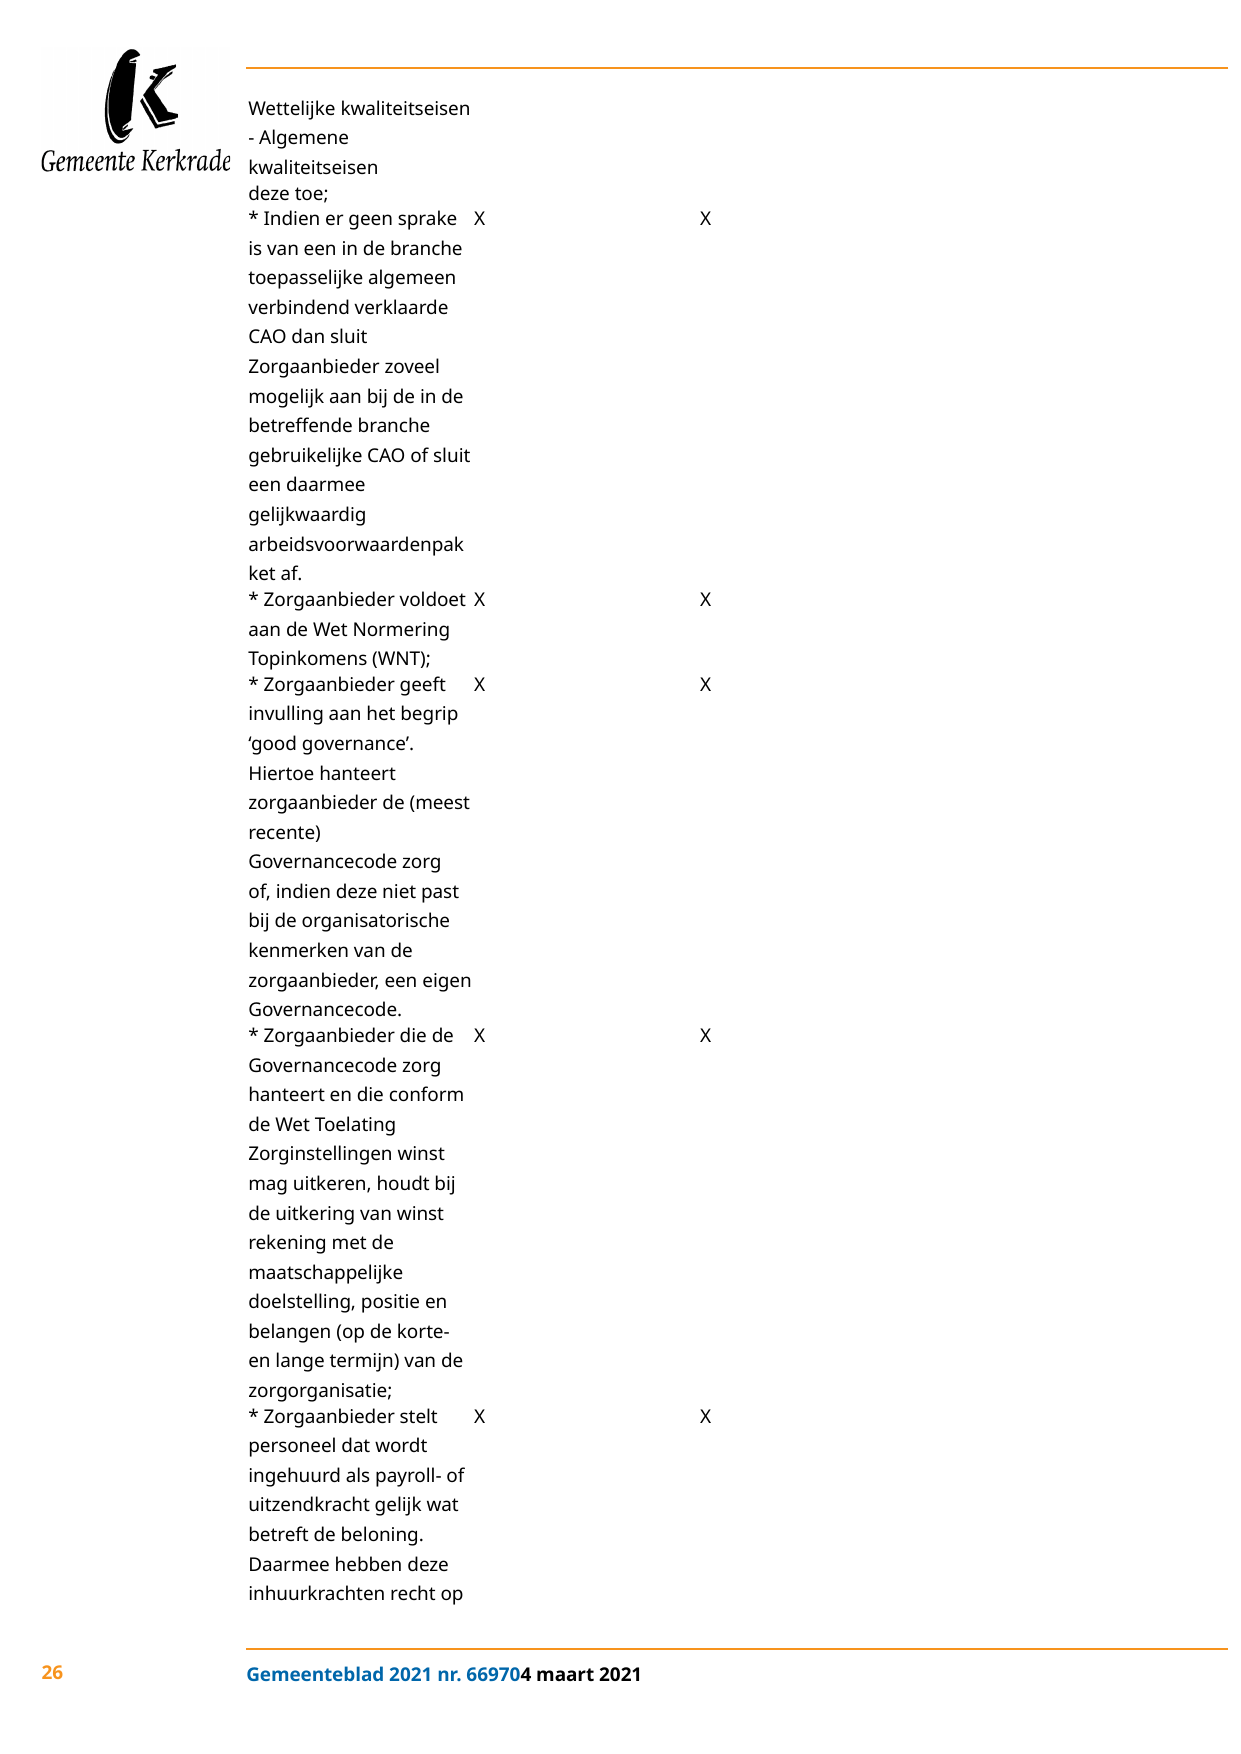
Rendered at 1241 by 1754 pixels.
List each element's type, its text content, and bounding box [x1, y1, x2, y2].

table_header [926, 95, 1152, 180]
table_cell * Zorgaanbieder die de Governancecode zorg hanteert en die conform de Wet Toelating Zorginstellingen winst mag uitkeren, houdt bij de uitkering van winst rekening met de maatschappelijke doelstelling, positie en belangen (op de korte- en lange termijn) van de zorgorganisatie; [248, 1022, 474, 1403]
table_cell [474, 180, 700, 205]
table_cell [926, 671, 1152, 1022]
table_cell [926, 205, 1152, 586]
table_cell [926, 586, 1152, 671]
table_cell * Zorgaanbieder stelt personeel dat wordt ingehuurd als payroll- of uitzendkracht gelijk wat betreft de beloning. Daarmee hebben deze inhuurkrachten recht op [248, 1403, 474, 1606]
table_cell deze toe; [248, 180, 474, 205]
table_cell [926, 1403, 1152, 1606]
table_cell * Indien er geen sprake is van een in de branche toepasselijke algemeen verbindend verklaarde CAO dan sluit Zorgaanbieder zoveel mogelijk aan bij de in de betreffende branche gebruikelijke CAO of sluit een daarmee gelijkwaardig arbeidsvoorwaardenpakket af. [248, 205, 474, 586]
table_header [700, 95, 926, 180]
table_cell X [474, 1022, 700, 1403]
table_cell X [474, 1403, 700, 1606]
table_cell * Zorgaanbieder geeft invulling aan het begrip ‘good governance’. Hiertoe hanteert zorgaanbieder de (meest recente) Governancecode zorg of, indien deze niet past bij de organisatorische kenmerken van de zorgaanbieder, een eigen Governancecode. [248, 671, 474, 1022]
table_cell [926, 180, 1152, 205]
table_cell X [700, 1403, 926, 1606]
table_cell X [700, 671, 926, 1022]
table_cell X [700, 205, 926, 586]
picture [41, 47, 231, 172]
table_cell * Zorgaanbieder voldoet aan de Wet Normering Topinkomens (WNT); [248, 586, 474, 671]
table_cell X [474, 586, 700, 671]
table_cell X [700, 586, 926, 671]
table_header [474, 95, 700, 180]
table_cell X [474, 671, 700, 1022]
table_cell [926, 1022, 1152, 1403]
table_header Wettelijke kwaliteitseisen - Algemene kwaliteitseisen [248, 95, 474, 180]
table_cell X [700, 1022, 926, 1403]
table_cell [700, 180, 926, 205]
table_cell X [474, 205, 700, 586]
